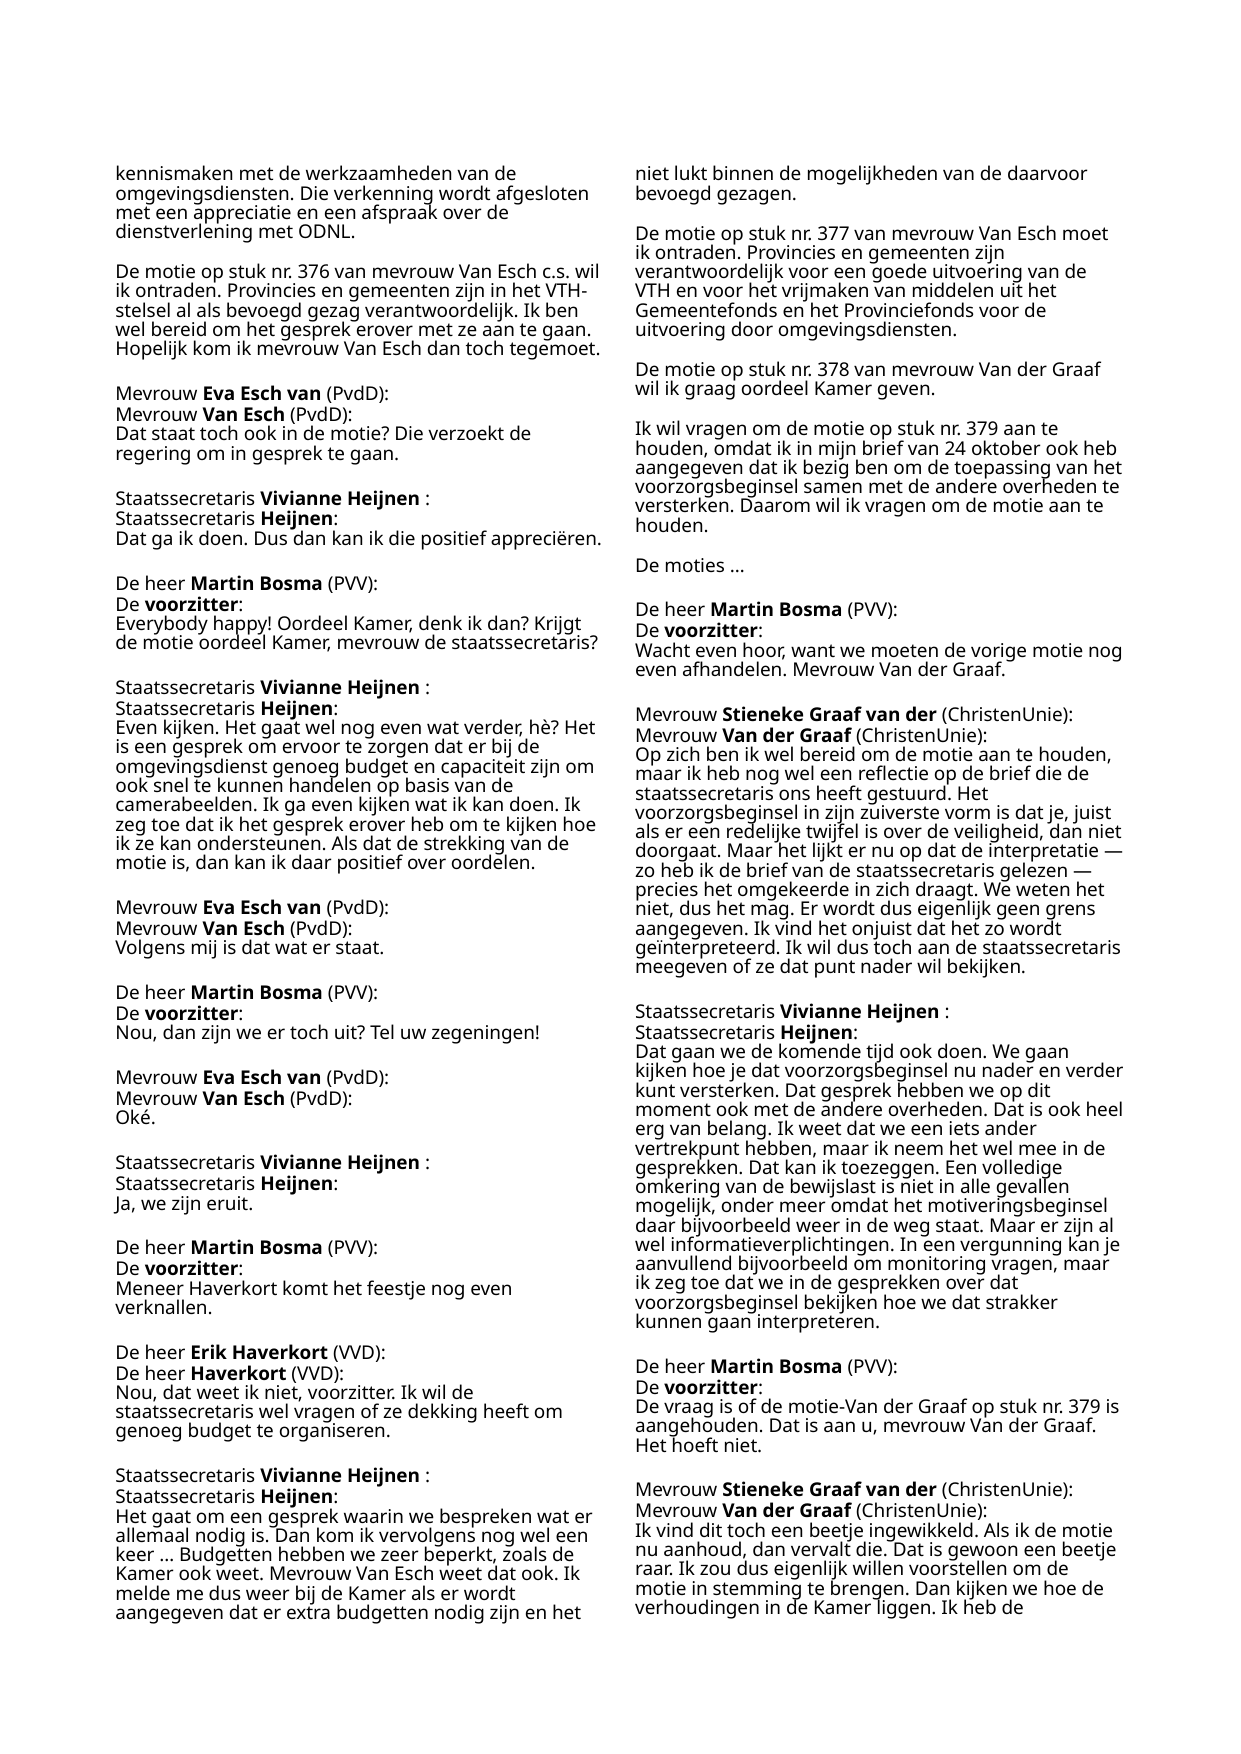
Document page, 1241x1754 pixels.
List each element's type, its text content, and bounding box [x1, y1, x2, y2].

text Staatssecretaris Vivianne Heijnen : [115, 1149, 605, 1175]
text Staatssecretaris Heijnen: [115, 1488, 605, 1508]
text Dat ga ik doen. Dus dan kan ik die positief appreciëren. [115, 530, 605, 549]
text Oké. [115, 1109, 605, 1129]
text Meneer Haverkort komt het feestje nog even verknallen. [115, 1279, 605, 1318]
text Mevrouw Eva Esch van (PvdD): [115, 380, 605, 406]
text Ik wil vragen om de motie op stuk nr. 379 aan te houden, omdat ik in mijn brief van 24 oktober ook heb aangegeven dat ik bezig ben om de toepassing van het voorzorgsbeginsel samen met de andere overheden te versterken. Daarom wil ik vragen om de motie aan te houden. [635, 420, 1125, 536]
text De motie op stuk nr. 376 van mevrouw Van Esch c.s. wil ik ontraden. Provincies en gemeenten zijn in het VTH-stelsel al als bevoegd gezag verantwoordelijk. Ik ben wel bereid om het gesprek erover met ze aan te gaan. Hopelijk kom ik mevrouw Van Esch dan toch tegemoet. [115, 263, 605, 359]
text Staatssecretaris Vivianne Heijnen : [115, 674, 605, 700]
text Mevrouw Van Esch (PvdD): [115, 406, 605, 425]
text Wacht even hoor, want we moeten de vorige motie nog even afhandelen. Mevrouw Van der Graaf. [635, 642, 1125, 680]
text De voorzitter: [115, 1260, 605, 1279]
text Ja, we zijn eruit. [115, 1194, 605, 1214]
text De heer Martin Bosma (PVV): [115, 1234, 605, 1260]
text De heer Martin Bosma (PVV): [115, 570, 605, 596]
text De heer Martin Bosma (PVV): [635, 597, 1125, 622]
text Mevrouw Van der Graaf (ChristenUnie): [635, 727, 1125, 746]
text Nou, dan zijn we er toch uit? Tel uw zegeningen! [115, 1024, 605, 1043]
text De voorzitter: [115, 596, 605, 615]
text Staatssecretaris Heijnen: [115, 1175, 605, 1194]
text Mevrouw Van Esch (PvdD): [115, 920, 605, 939]
text Ik vind dit toch een beetje ingewikkeld. Als ik de motie nu aanhoud, dan vervalt die. Dat is gewoon een beetje raar. Ik zou dus eigenlijk willen voorstellen om de motie in stemming te brengen. Dan kijken we hoe de verhoudingen in de Kamer liggen. Ik heb de [635, 1522, 1125, 1618]
text Mevrouw Van der Graaf (ChristenUnie): [635, 1502, 1125, 1522]
text Everybody happy! Oordeel Kamer, denk ik dan? Krijgt de motie oordeel Kamer, mevrouw de staatssecretaris? [115, 615, 605, 653]
text De motie op stuk nr. 377 van mevrouw Van Esch moet ik ontraden. Provincies en gemeenten zijn verantwoordelijk voor een goede uitvoering van de VTH en voor het vrijmaken van middelen uit het Gemeentefonds en het Provinciefonds voor de uitvoering door omgevingsdiensten. [635, 224, 1125, 340]
text De voorzitter: [635, 1379, 1125, 1398]
text Volgens mij is dat wat er staat. [115, 939, 605, 958]
text Staatssecretaris Heijnen: [635, 1024, 1125, 1043]
text Nou, dat weet ik niet, voorzitter. Ik wil de staatssecretaris wel vragen of ze dekking heeft om genoeg budget te organiseren. [115, 1384, 605, 1442]
text De moties … [635, 557, 1125, 576]
text Even kijken. Het gaat wel nog even wat verder, hè? Het is een gesprek om ervoor te zorgen dat er bij de omgevingsdienst genoeg budget en capaciteit zijn om ook snel te kunnen handelen op basis van de camerabeelden. Ik ga even kijken wat ik kan doen. Ik zeg toe dat ik het gesprek erover heb om te kijken hoe ik ze kan ondersteunen. Als dat de strekking van de motie is, dan kan ik daar positief over oordelen. [115, 719, 605, 873]
text Staatssecretaris Vivianne Heijnen : [115, 1463, 605, 1488]
text niet lukt binnen de mogelijkheden van de daarvoor bevoegd gezagen. [635, 165, 1125, 204]
text Staatssecretaris Heijnen: [115, 700, 605, 719]
text Staatssecretaris Vivianne Heijnen : [115, 485, 605, 510]
text Het gaat om een gesprek waarin we bespreken wat er allemaal nodig is. Dan kom ik vervolgens nog wel een keer … Budgetten hebben we zeer beperkt, zoals de Kamer ook weet. Mevrouw Van Esch weet dat ook. Ik melde me dus weer bij de Kamer als er wordt aangegeven dat er extra budgetten nodig zijn en het [115, 1508, 605, 1623]
text De voorzitter: [115, 1005, 605, 1024]
text De vraag is of de motie-Van der Graaf op stuk nr. 379 is aangehouden. Dat is aan u, mevrouw Van der Graaf. Het hoeft niet. [635, 1398, 1125, 1456]
text De heer Martin Bosma (PVV): [635, 1353, 1125, 1379]
text Mevrouw Stieneke Graaf van der (ChristenUnie): [635, 1477, 1125, 1502]
text Dat staat toch ook in de motie? Die verzoekt de regering om in gesprek te gaan. [115, 425, 605, 464]
text De heer Haverkort (VVD): [115, 1365, 605, 1384]
text Mevrouw Eva Esch van (PvdD): [115, 1064, 605, 1090]
text De heer Martin Bosma (PVV): [115, 979, 605, 1005]
text De voorzitter: [635, 622, 1125, 642]
text Mevrouw Eva Esch van (PvdD): [115, 894, 605, 920]
text Mevrouw Van Esch (PvdD): [115, 1090, 605, 1109]
text Staatssecretaris Vivianne Heijnen : [635, 998, 1125, 1024]
text kennismaken met de werkzaamheden van de omgevingsdiensten. Die verkenning wordt afgesloten met een appreciatie en een afspraak over de dienstverlening met ODNL. [115, 165, 605, 242]
text Dat gaan we de komende tijd ook doen. We gaan kijken hoe je dat voorzorgsbeginsel nu nader en verder kunt versterken. Dat gesprek hebben we op dit moment ook met de andere overheden. Dat is ook heel erg van belang. Ik weet dat we een iets ander vertrekpunt hebben, maar ik neem het wel mee in de gesprekken. Dat kan ik toezeggen. Een volledige omkering van de bewijslast is niet in alle gevallen mogelijk, onder meer omdat het motiveringsbeginsel daar bijvoorbeeld weer in de weg staat. Maar er zijn al wel informatieverplichtingen. In een vergunning kan je aanvullend bijvoorbeeld om monitoring vragen, maar ik zeg toe dat we in de gesprekken over dat voorzorgsbeginsel bekijken hoe we dat strakker kunnen gaan interpreteren. [635, 1043, 1125, 1332]
text Mevrouw Stieneke Graaf van der (ChristenUnie): [635, 701, 1125, 727]
text Staatssecretaris Heijnen: [115, 510, 605, 530]
text De heer Erik Haverkort (VVD): [115, 1339, 605, 1365]
text De motie op stuk nr. 378 van mevrouw Van der Graaf wil ik graag oordeel Kamer geven. [635, 361, 1125, 399]
text Op zich ben ik wel bereid om de motie aan te houden, maar ik heb nog wel een reflectie op de brief die de staatssecretaris ons heeft gestuurd. Het voorzorgsbeginsel in zijn zuiverste vorm is dat je, juist als er een redelijke twijfel is over de veiligheid, dan niet doorgaat. Maar het lijkt er nu op dat de interpretatie — zo heb ik de brief van de staatssecretaris gelezen — precies het omgekeerde in zich draagt. We weten het niet, dus het mag. Er wordt dus eigenlijk geen grens aangegeven. Ik vind het onjuist dat het zo wordt geïnterpreteerd. Ik wil dus toch aan de staatssecretaris meegeven of ze dat punt nader wil bekijken. [635, 746, 1125, 977]
